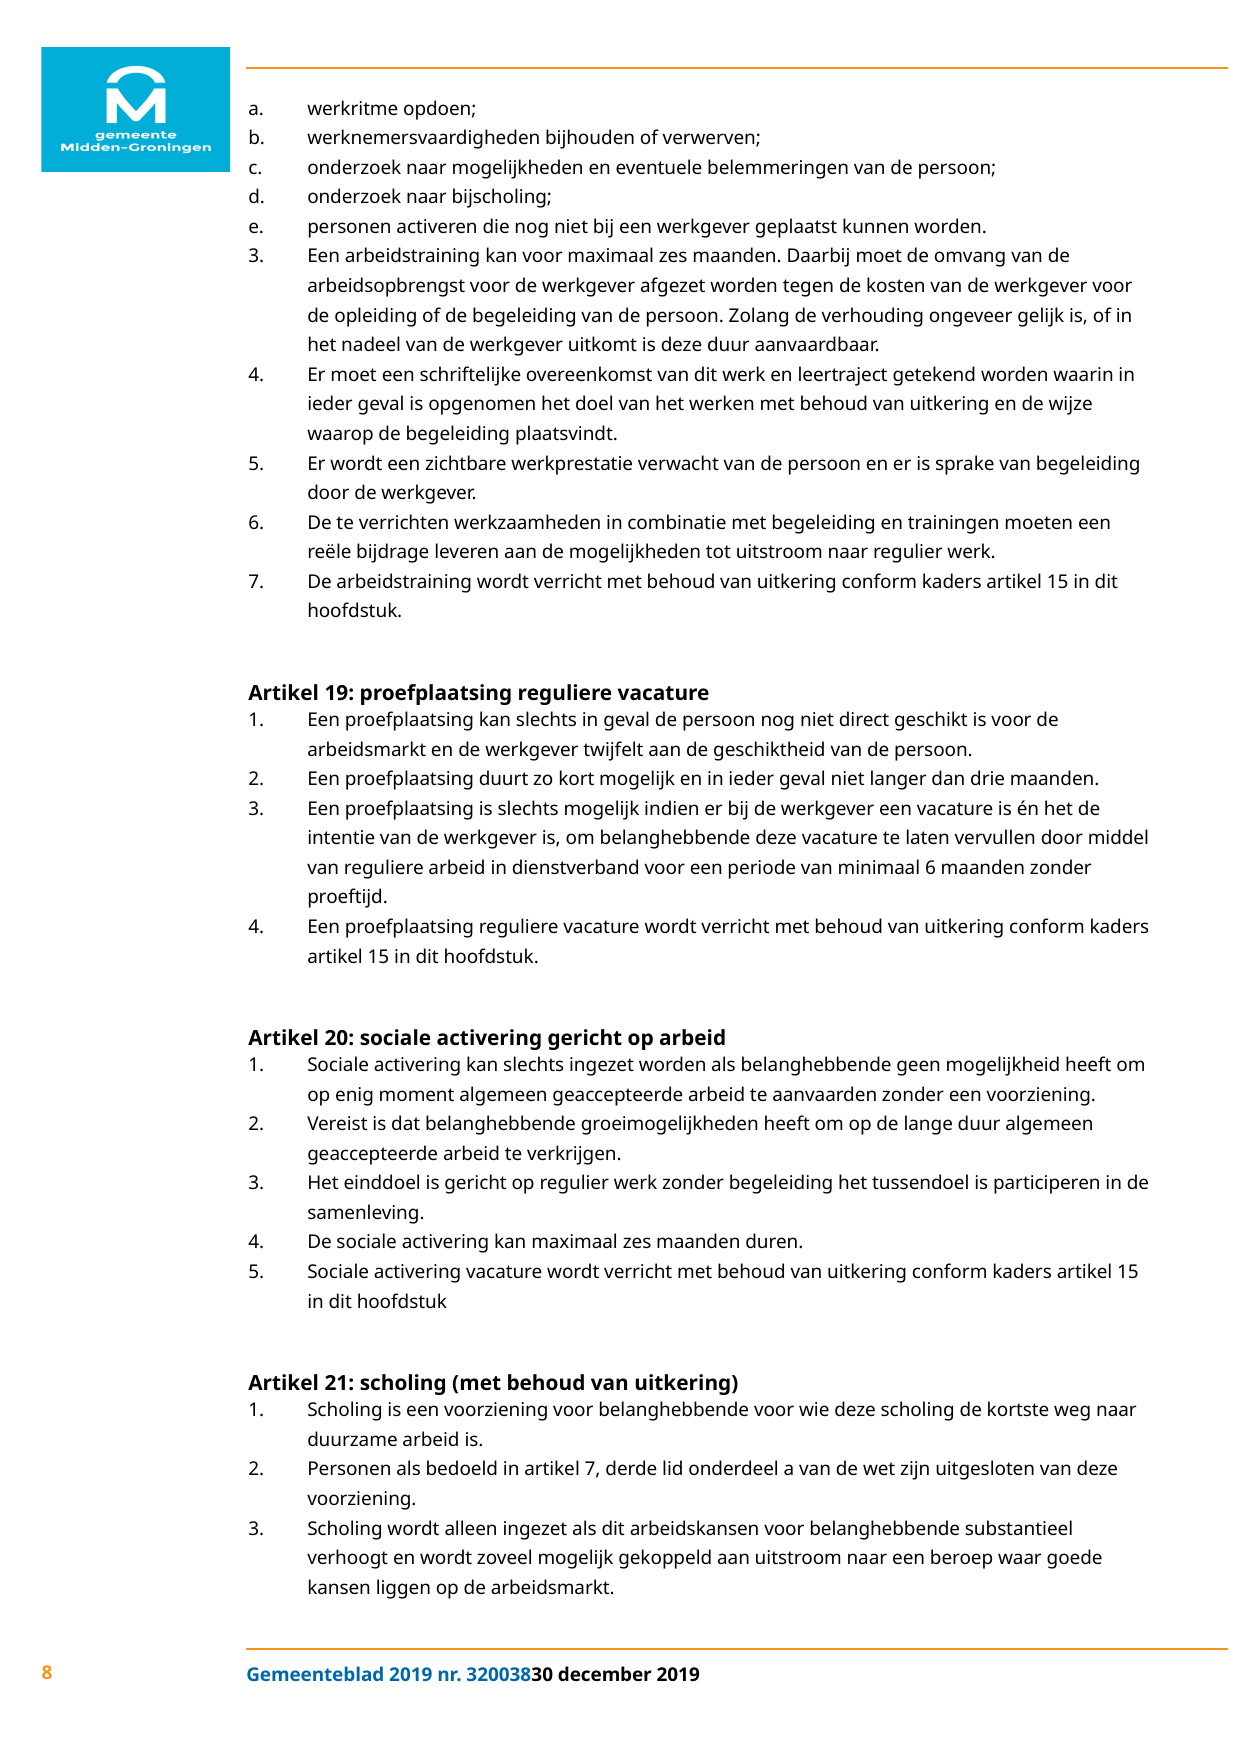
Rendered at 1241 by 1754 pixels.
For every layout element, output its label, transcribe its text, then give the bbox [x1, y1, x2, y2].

list Er wordt een zichtbare werkprestatie verwacht van de persoon en er is sprake van begeleiding door de werkgever. [248, 450, 1152, 505]
list Het einddoel is gericht op regulier werk zonder begeleiding het tussendoel is participeren in de samenleving. [248, 1169, 1152, 1225]
list Scholing wordt alleen ingezet als dit arbeidskansen voor belanghebbende substantieel verhoogt en wordt zoveel mogelijk gekoppeld aan uitstroom naar een beroep waar goede kansen liggen op de arbeidsmarkt. [248, 1515, 1152, 1599]
list Sociale activering vacature wordt verricht met behoud van uitkering conform kaders artikel 15 in dit hoofdstuk [248, 1258, 1152, 1314]
list Een proefplaatsing reguliere vacature wordt verricht met behoud van uitkering conform kaders artikel 15 in dit hoofdstuk. [248, 913, 1152, 968]
list Een arbeidstraining kan voor maximaal zes maanden. Daarbij moet de omvang van de arbeidsopbrengst voor de werkgever afgezet worden tegen de kosten van de werkgever voor de opleiding of de begeleiding van de persoon. Zolang de verhouding ongeveer gelijk is, of in het nadeel van de werkgever uitkomt is deze duur aanvaardbaar. [248, 243, 1152, 357]
list Scholing is een voorziening voor belanghebbende voor wie deze scholing de kortste weg naar duurzame arbeid is. [248, 1396, 1152, 1452]
list Personen als bedoeld in artikel 7, derde lid onderdeel a van de wet zijn uitgesloten van deze voorziening. [248, 1456, 1152, 1511]
list De arbeidstraining wordt verricht met behoud van uitkering conform kaders artikel 15 in dit hoofdstuk. [248, 568, 1152, 623]
text Artikel 20: sociale activering gericht op arbeid [248, 1023, 1152, 1051]
list Een proefplaatsing kan slechts in geval de persoon nog niet direct geschikt is voor de arbeidsmarkt en de werkgever twijfelt aan de geschiktheid van de persoon. [248, 706, 1152, 761]
picture [107, 89, 165, 122]
list Er moet een schriftelijke overeenkomst van dit werk en leertraject getekend worden waarin in ieder geval is opgenomen het doel van het werken met behoud van uitkering en de wijze waarop de begeleiding plaatsvindt. [248, 361, 1152, 446]
picture [108, 66, 164, 82]
list Vereist is dat belanghebbende groeimogelijkheden heeft om op de lange duur algemeen geaccepteerde arbeid te verkrijgen. [248, 1110, 1152, 1166]
picture [184, 146, 190, 153]
list Een proefplaatsing duurt zo kort mogelijk en in ieder geval niet langer dan drie maanden. [248, 765, 1152, 791]
list Sociale activering kan slechts ingezet worden als belanghebbende geen mogelijkheid heeft om op enig moment algemeen geaccepteerde arbeid te aanvaarden zonder een voorziening. [248, 1051, 1152, 1107]
list De sociale activering kan maximaal zes maanden duren. [248, 1229, 1152, 1254]
text Artikel 19: proefplaatsing reguliere vacature [248, 678, 1152, 706]
text Artikel 21: scholing (met behoud van uitkering) [248, 1368, 1152, 1396]
list De te verrichten werkzaamheden in combinatie met begeleiding en trainingen moeten een reële bijdrage leveren aan de mogelijkheden tot uitstroom naar regulier werk. [248, 509, 1152, 564]
list onderzoek naar mogelijkheden en eventuele belemmeringen van de persoon; [248, 154, 1152, 180]
list Een proefplaatsing is slechts mogelijk indien er bij de werkgever een vacature is én het de intentie van de werkgever is, om belanghebbende deze vacature te laten vervullen door middel van reguliere arbeid in dienstverband voor een periode van minimaal 6 maanden zonder proeftijd. [248, 795, 1152, 909]
list personen activeren die nog niet bij een werkgever geplaatst kunnen worden. [248, 213, 1152, 239]
list werknemersvaardigheden bijhouden of verwerven; [248, 124, 1152, 150]
list onderzoek naar bijscholing; [248, 183, 1152, 209]
list werkritme opdoen; [248, 95, 1152, 121]
